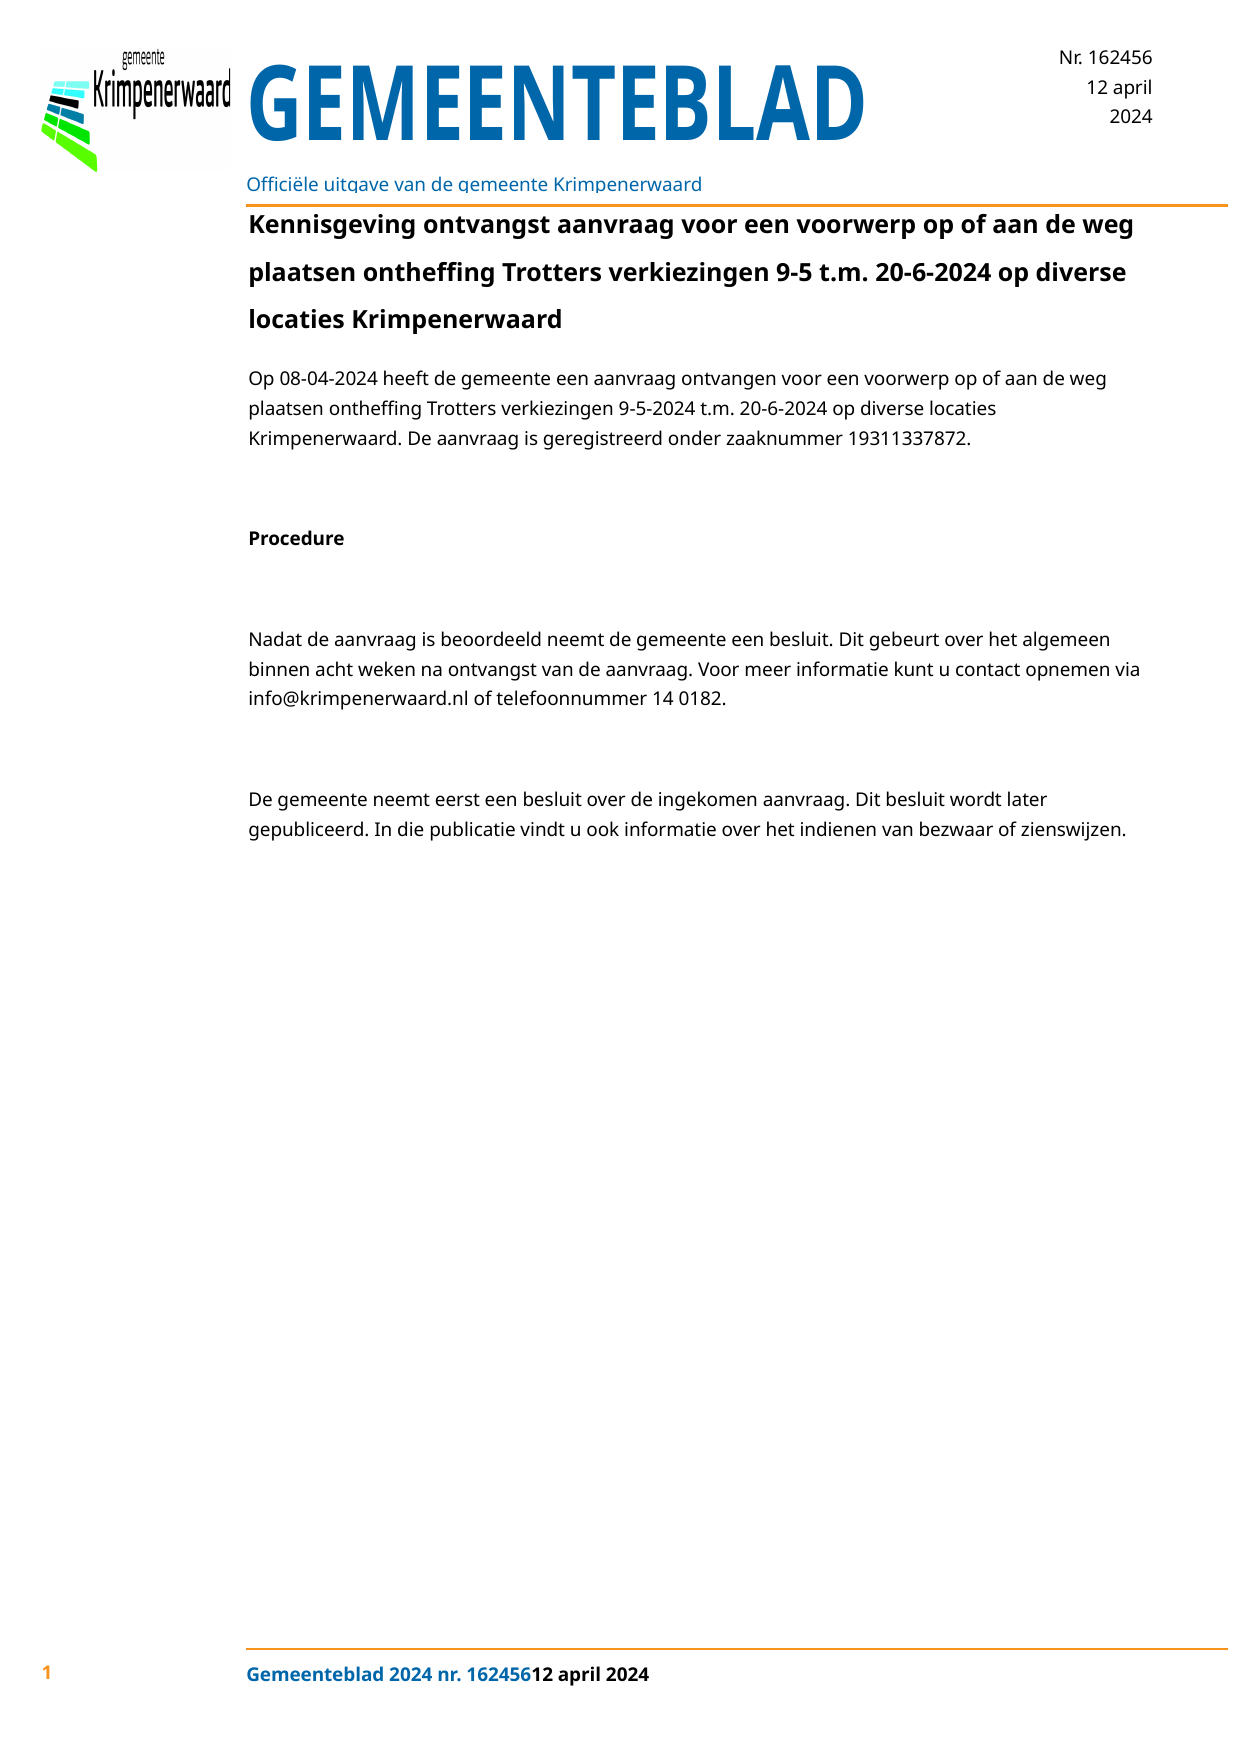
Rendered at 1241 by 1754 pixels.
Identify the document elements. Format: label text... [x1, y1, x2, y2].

picture [41, 47, 231, 172]
text De gemeente neemt eerst een besluit over de ingekomen aanvraag. Dit besluit wordt later gepubliceerd. In die publicatie vindt u ook informatie over het indienen van bezwaar of zienswijzen. [248, 786, 1152, 842]
text Op 08-04-2024 heeft de gemeente een aanvraag ontvangen voor een voorwerp op of aan de weg plaatsen ontheffing Trotters verkiezingen 9-5-2024 t.m. 20-6-2024 op diverse locaties Krimpenerwaard. De aanvraag is geregistreerd onder zaaknummer 19311337872. [248, 366, 1152, 450]
text Kennisgeving ontvangst aanvraag voor een voorwerp op of aan de weg plaatsen ontheffing Trotters verkiezingen 9-5 t.m. 20-6-2024 op diverse locaties Krimpenerwaard [248, 207, 1152, 336]
text Procedure [248, 526, 1152, 551]
text Nadat de aanvraag is beoordeeld neemt de gemeente een besluit. Dit gebeurt over het algemeen binnen acht weken na ontvangst van de aanvraag. Voor meer informatie kunt u contact opnemen via info@krimpenerwaard.nl of telefoonnummer 14 0182. [248, 626, 1152, 711]
